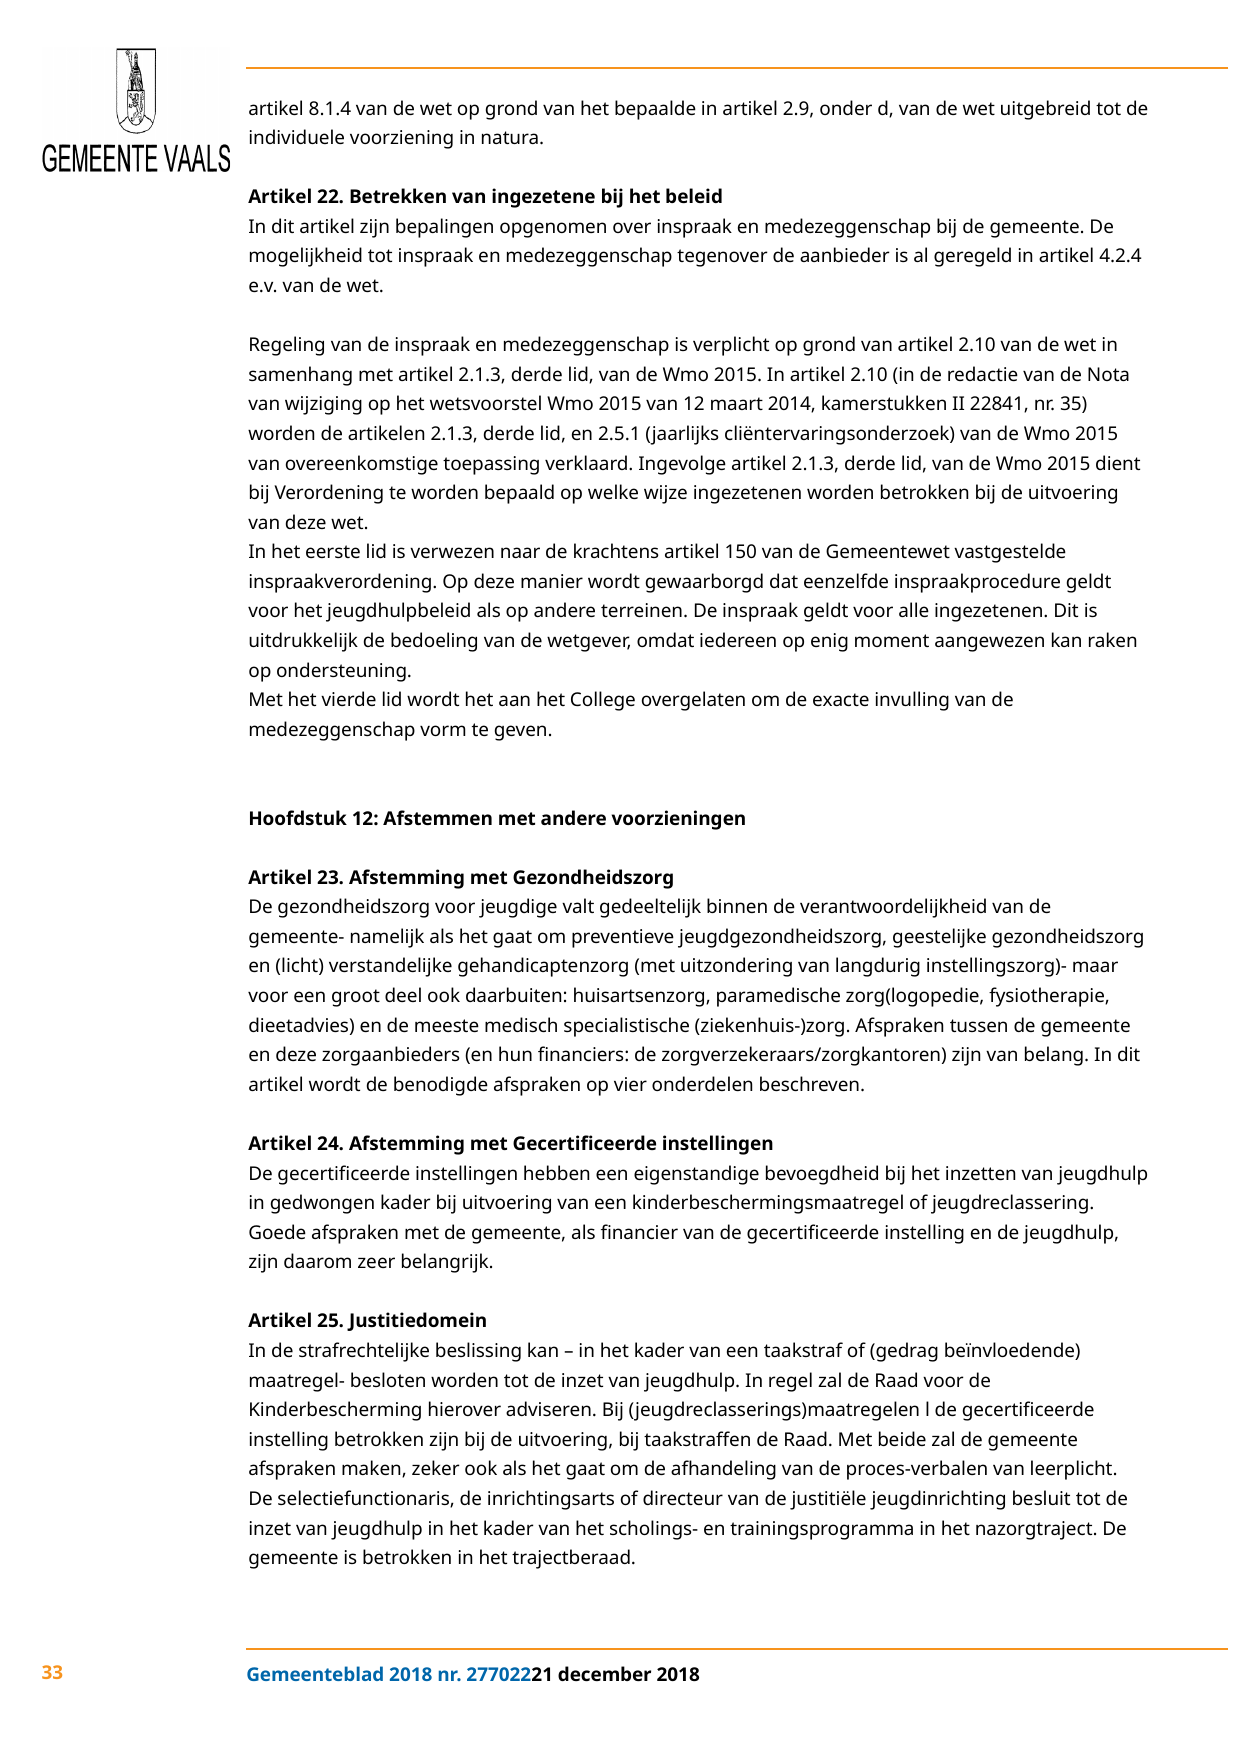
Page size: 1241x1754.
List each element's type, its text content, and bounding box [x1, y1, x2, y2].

picture [41, 47, 231, 172]
text Artikel 25. Justitiedomein [248, 1308, 1152, 1333]
text In het eerste lid is verwezen naar de krachtens artikel 150 van de Gemeentewet vastgestelde inspraakverordening. Op deze manier wordt gewaarborgd dat eenzelfde inspraakprocedure geldt voor het jeugdhulpbeleid als op andere terreinen. De inspraak geldt voor alle ingezetenen. Dit is uitdrukkelijk de bedoeling van de wetgever, omdat iedereen op enig moment aangewezen kan raken op ondersteuning. [248, 538, 1152, 683]
text Artikel 24. Afstemming met Gecertificeerde instellingen [248, 1130, 1152, 1156]
text In dit artikel zijn bepalingen opgenomen over inspraak en medezeggenschap bij de gemeente. De mogelijkheid tot inspraak en medezeggenschap tegenover de aanbieder is al geregeld in artikel 4.2.4 e.v. van de wet. [248, 213, 1152, 298]
text Artikel 22. Betrekken van ingezetene bij het beleid [248, 183, 1152, 209]
text In de strafrechtelijke beslissing kan – in het kader van een taakstraf of (gedrag beïnvloedende) maatregel- besloten worden tot de inzet van jeugdhulp. In regel zal de Raad voor de Kinderbescherming hierover adviseren. Bij (jeugdreclasserings)maatregelen l de gecertificeerde instelling betrokken zijn bij de uitvoering, bij taakstraffen de Raad. Met beide zal de gemeente afspraken maken, zeker ook als het gaat om de afhandeling van de proces-verbalen van leerplicht. [248, 1337, 1152, 1481]
text artikel 8.1.4 van de wet op grond van het bepaalde in artikel 2.9, onder d, van de wet uitgebreid tot de individuele voorziening in natura. [248, 95, 1152, 150]
text Met het vierde lid wordt het aan het College overgelaten om de exacte invulling van de medezeggenschap vorm te geven. [248, 686, 1152, 742]
text De gezondheidszorg voor jeugdige valt gedeeltelijk binnen de verantwoordelijkheid van de gemeente- namelijk als het gaat om preventieve jeugdgezondheidszorg, geestelijke gezondheidszorg en (licht) verstandelijke gehandicaptenzorg (met uitzondering van langdurig instellingszorg)- maar voor een groot deel ook daarbuiten: huisartsenzorg, paramedische zorg(logopedie, fysiotherapie, dieetadvies) en de meeste medisch specialistische (ziekenhuis-)zorg. Afspraken tussen de gemeente en deze zorgaanbieders (en hun financiers: de zorgverzekeraars/zorgkantoren) zijn van belang. In dit artikel wordt de benodigde afspraken op vier onderdelen beschreven. [248, 893, 1152, 1097]
text Regeling van de inspraak en medezeggenschap is verplicht op grond van artikel 2.10 van de wet in samenhang met artikel 2.1.3, derde lid, van de Wmo 2015. In artikel 2.10 (in de redactie van de Nota van wijziging op het wetsvoorstel Wmo 2015 van 12 maart 2014, kamerstukken II 22841, nr. 35) worden de artikelen 2.1.3, derde lid, en 2.5.1 (jaarlijks cliëntervaringsonderzoek) van de Wmo 2015 van overeenkomstige toepassing verklaard. Ingevolge artikel 2.1.3, derde lid, van de Wmo 2015 dient bij Verordening te worden bepaald op welke wijze ingezetenen worden betrokken bij de uitvoering van deze wet. [248, 331, 1152, 535]
text De selectiefunctionaris, de inrichtingsarts of directeur van de justitiële jeugdinrichting besluit tot de inzet van jeugdhulp in het kader van het scholings- en trainingsprogramma in het nazorgtraject. De gemeente is betrokken in het trajectberaad. [248, 1485, 1152, 1570]
text Artikel 23. Afstemming met Gezondheidszorg [248, 864, 1152, 890]
text De gecertificeerde instellingen hebben een eigenstandige bevoegdheid bij het inzetten van jeugdhulp in gedwongen kader bij uitvoering van een kinderbeschermingsmaatregel of jeugdreclassering. Goede afspraken met de gemeente, als financier van de gecertificeerde instelling en de jeugdhulp, zijn daarom zeer belangrijk. [248, 1160, 1152, 1274]
text Hoofdstuk 12: Afstemmen met andere voorzieningen [248, 805, 1152, 831]
